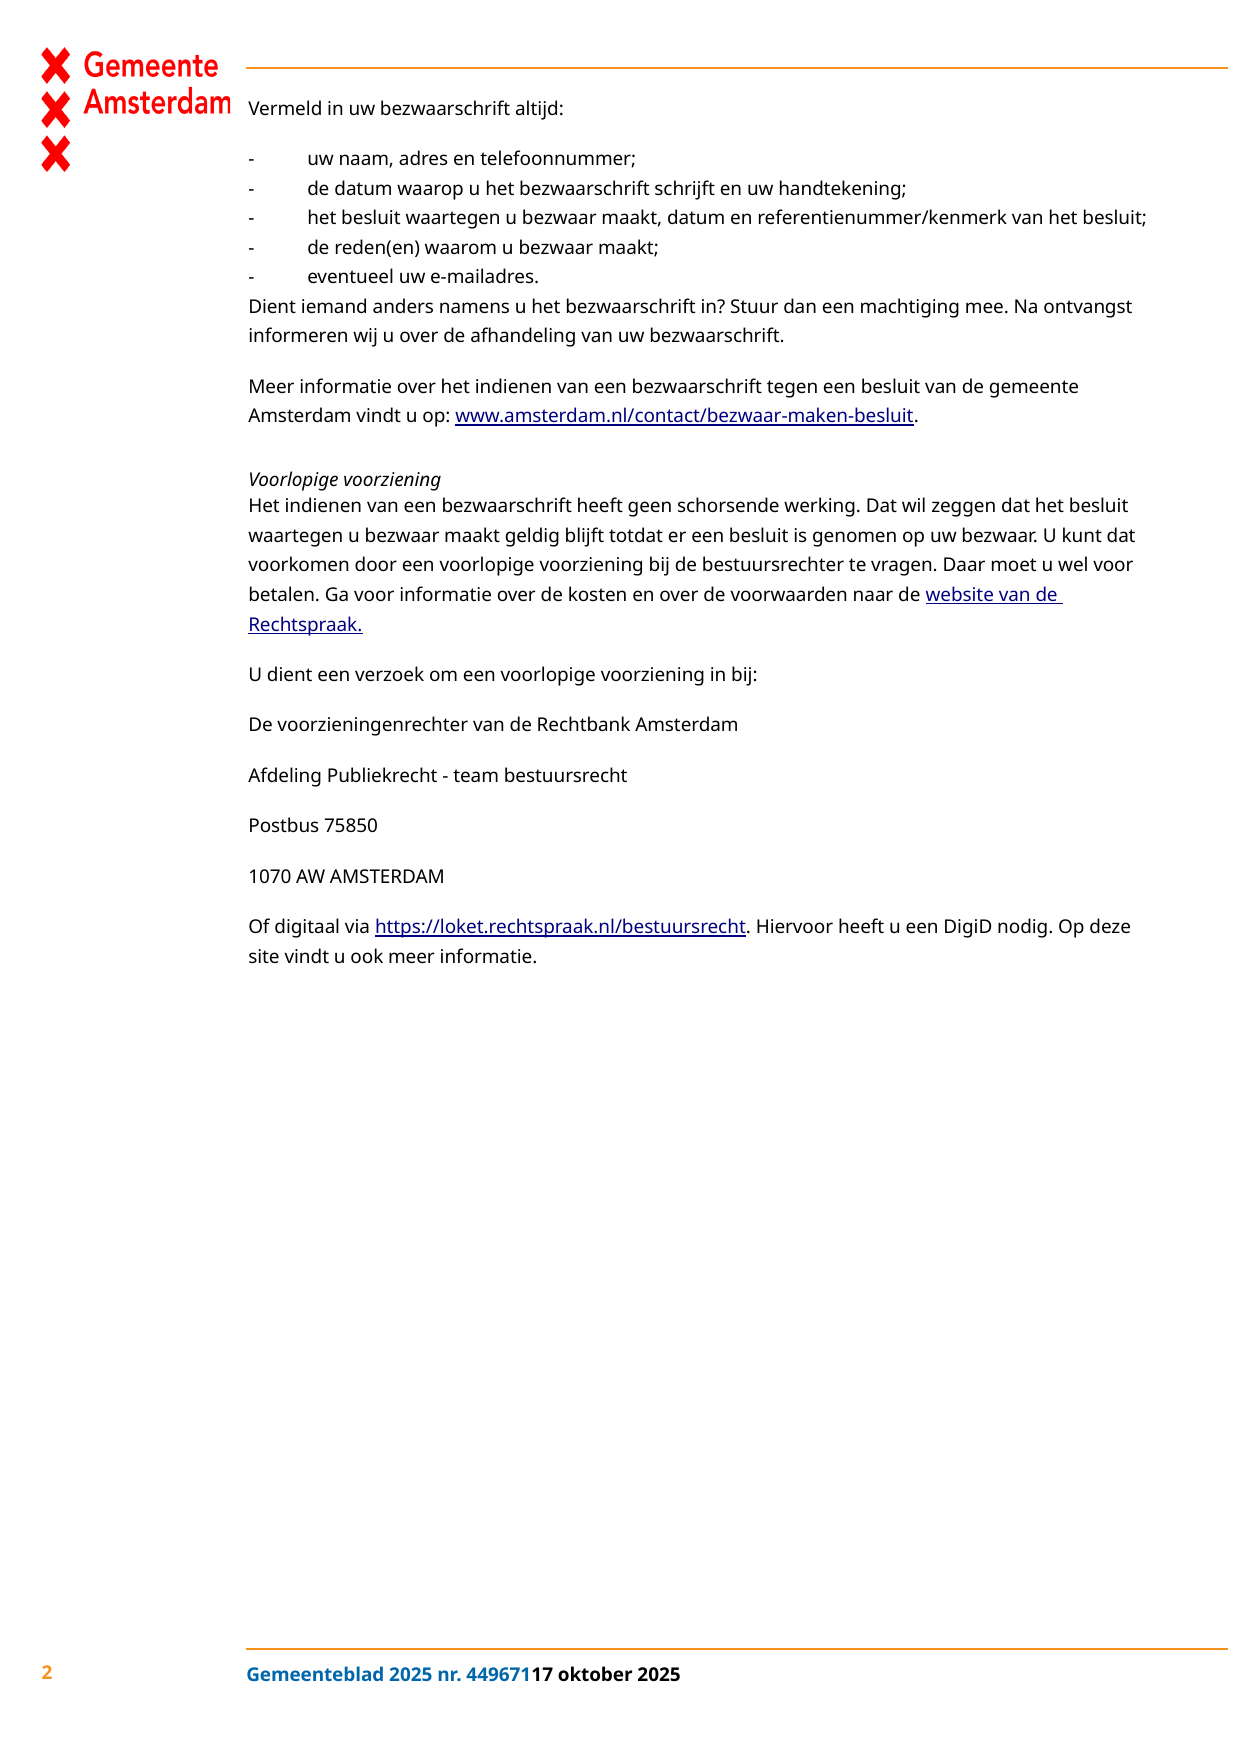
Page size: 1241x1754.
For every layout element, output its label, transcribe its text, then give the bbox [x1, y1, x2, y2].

list de datum waarop u het bezwaarschrift schrijft en uw handtekening; [248, 175, 1152, 201]
text Of digitaal via https://loket.rechtspraak.nl/bestuursrecht. Hiervoor heeft u een DigiD nodig. Op deze site vindt u ook meer informatie. [248, 913, 1152, 968]
text De voorzieningenrechter van de Rechtbank Amsterdam [248, 712, 1152, 737]
text Meer informatie over het indienen van een bezwaarschrift tegen een besluit van de gemeente Amsterdam vindt u op: www.amsterdam.nl/contact/bezwaar-maken-besluit. [248, 373, 1152, 428]
text U dient een verzoek om een voorlopige voorziening in bij: [248, 661, 1152, 687]
text Vermeld in uw bezwaarschrift altijd: [248, 95, 1152, 121]
text Postbus 75850 [248, 812, 1152, 838]
list uw naam, adres en telefoonnummer; [248, 145, 1152, 171]
list het besluit waartegen u bezwaar maakt, datum en referentienummer/kenmerk van het besluit; [248, 204, 1152, 230]
picture [41, 47, 231, 172]
text Dient iemand anders namens u het bezwaarschrift in? Stuur dan een machtiging mee. Na ontvangst informeren wij u over de afhandeling van uw bezwaarschrift. [248, 293, 1152, 348]
list eventueel uw e-mailadres. [248, 263, 1152, 289]
text Afdeling Publiekrecht - team bestuursrecht [248, 762, 1152, 788]
list de reden(en) waarom u bezwaar maakt; [248, 234, 1152, 260]
text Voorlopige voorziening [248, 467, 1152, 492]
text 1070 AW AMSTERDAM [248, 863, 1152, 888]
text Het indienen van een bezwaarschrift heeft geen schorsende werking. Dat wil zeggen dat het besluit waartegen u bezwaar maakt geldig blijft totdat er een besluit is genomen op uw bezwaar. U kunt dat voorkomen door een voorlopige voorziening bij de bestuursrechter te vragen. Daar moet u wel voor betalen. Ga voor informatie over de kosten en over de voorwaarden naar de website van de Rechtspraak. [248, 492, 1152, 636]
